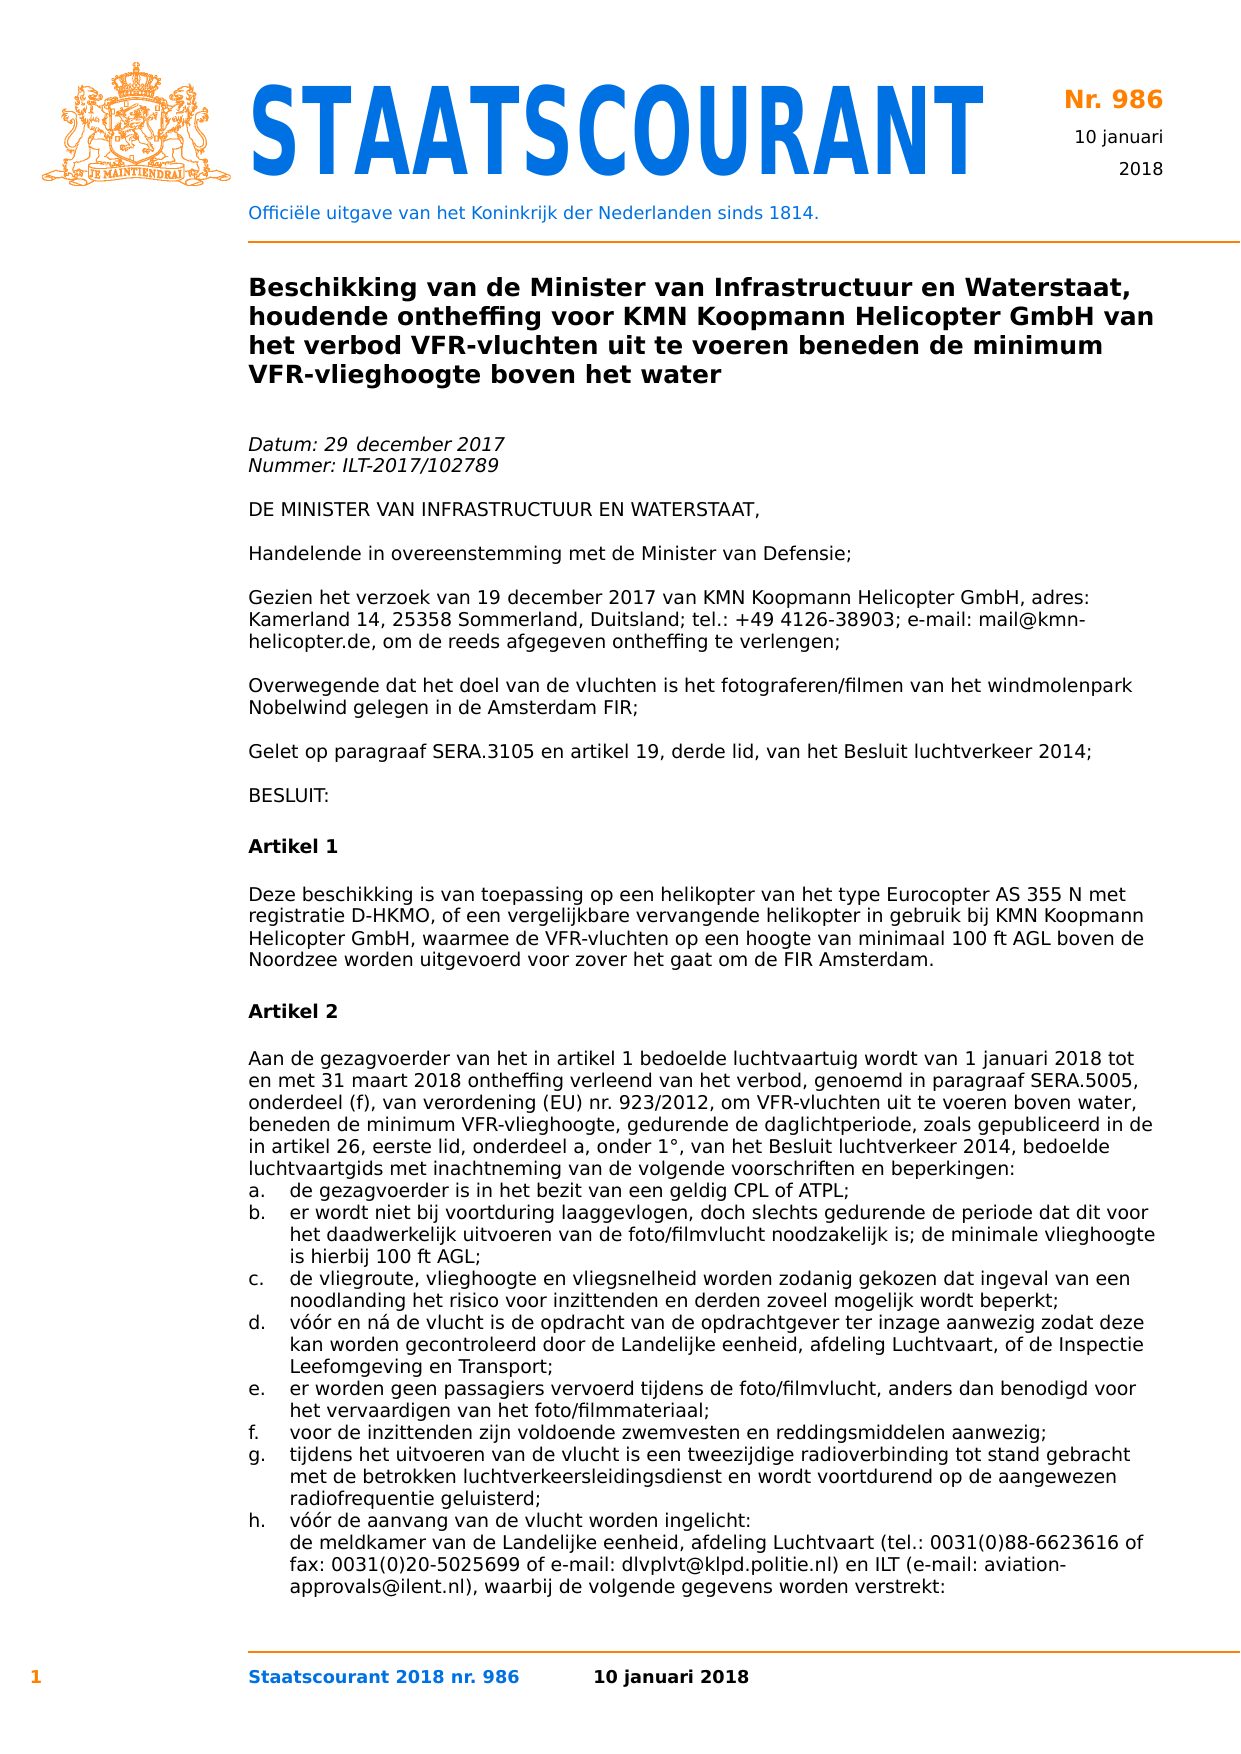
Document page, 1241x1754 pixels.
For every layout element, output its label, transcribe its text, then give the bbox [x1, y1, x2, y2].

text Gelet op paragraaf SERA.3105 en artikel 19, derde lid, van het Besluit luchtverkeer 2014; [248, 741, 1163, 763]
text e. er worden geen passagiers vervoerd tijdens de foto/filmvlucht, anders dan benodigd voor het vervaardigen van het foto/filmmateriaal; [248, 1378, 1163, 1422]
subtitle Artikel 1 [248, 836, 1163, 858]
text b. er wordt niet bij voortduring laaggevlogen, doch slechts gedurende de periode dat dit voor het daadwerkelijk uitvoeren van de foto/filmvlucht noodzakelijk is; de minimale vlieghoogte is hierbij 100 ft AGL; [248, 1202, 1163, 1268]
text h. vóór de aanvang van de vlucht worden ingelicht: [248, 1510, 1163, 1532]
text c. de vliegroute, vlieghoogte en vliegsnelheid worden zodanig gekozen dat ingeval van een noodlanding het risico voor inzittenden en derden zoveel mogelijk wordt beperkt; [248, 1268, 1163, 1312]
text Gezien het verzoek van 19 december 2017 van KMN Koopmann Helicopter GmbH, adres: Kamerland 14, 25358 Sommerland, Duitsland; tel.: +49 4126-38903; e-mail: mail@kmn-helicopter.de, om de reeds afgegeven ontheffing te verlengen; [248, 587, 1163, 653]
table_header STAATSCOURANT [248, 62, 998, 203]
text BESLUIT: [248, 784, 1163, 806]
text Deze beschikking is van toepassing op een helikopter van het type Eurocopter AS 355 N met registratie D-HKMO, of een vergelijkbare vervangende helikopter in gebruik bij KMN Koopmann Helicopter GmbH, waarmee de VFR-vluchten op een hoogte van minimaal 100 ft AGL boven de Noordzee worden uitgevoerd voor zover het gaat om de FIR Amsterdam. [248, 883, 1163, 971]
subtitle Beschikking van de Minister van Infrastructuur en Waterstaat, houdende ontheffing voor KMN Koopmann Helicopter GmbH van het verbod VFR-vluchten uit te voeren beneden de minimum VFR-vlieghoogte boven het water [248, 273, 1163, 390]
text DE MINISTER VAN INFRASTRUCTUUR EN WATERSTAAT, [248, 499, 1163, 521]
text de meldkamer van de Landelijke eenheid, afdeling Luchtvaart (tel.: 0031(0)88-6623616 of fax: 0031(0)20-5025699 of e-mail: dlvplvt@klpd.politie.nl) en ILT (e-mail: aviation-approvals@ilent.nl), waarbij de volgende gegevens worden verstrekt: [289, 1532, 1163, 1598]
table_cell 10 januari [998, 121, 1240, 153]
subtitle Artikel 2 [248, 1001, 1163, 1023]
text Overwegende dat het doel van de vluchten is het fotograferen/filmen van het windmolenpark Nobelwind gelegen in de Amsterdam FIR; [248, 675, 1163, 719]
text g. tijdens het uitvoeren van de vlucht is een tweezijdige radioverbinding tot stand gebracht met de betrokken luchtverkeersleidingsdienst en wordt voortdurend op de aangewezen radiofrequentie geluisterd; [248, 1444, 1163, 1510]
text a. de gezagvoerder is in het bezit van een geldig CPL of ATPL; [248, 1180, 1163, 1202]
text Datum: 29 december 2017 [248, 433, 1163, 455]
picture [41, 62, 231, 186]
table_cell Officiële uitgave van het Koninkrijk der Nederlanden sinds 1814. [248, 203, 1240, 241]
table_cell 2018 [998, 153, 1240, 203]
table_header Nr. 986 [998, 62, 1240, 121]
table_header [25, 62, 248, 241]
text f. voor de inzittenden zijn voldoende zwemvesten en reddingsmiddelen aanwezig; [248, 1422, 1163, 1444]
text Handelende in overeenstemming met de Minister van Defensie; [248, 543, 1163, 565]
text Nummer: ILT-2017/102789 [248, 455, 1163, 477]
text Aan de gezagvoerder van het in artikel 1 bedoelde luchtvaartuig wordt van 1 januari 2018 tot en met 31 maart 2018 ontheffing verleend van het verbod, genoemd in paragraaf SERA.5005, onderdeel (f), van verordening (EU) nr. 923/2012, om VFR-vluchten uit te voeren boven water, beneden de minimum VFR-vlieghoogte, gedurende de daglichtperiode, zoals gepubliceerd in de in artikel 26, eerste lid, onderdeel a, onder 1°, van het Besluit luchtverkeer 2014, bedoelde luchtvaartgids met inachtneming van de volgende voorschriften en beperkingen: [248, 1048, 1163, 1180]
text d. vóór en ná de vlucht is de opdracht van de opdrachtgever ter inzage aanwezig zodat deze kan worden gecontroleerd door de Landelijke eenheid, afdeling Luchtvaart, of de Inspectie Leefomgeving en Transport; [248, 1312, 1163, 1378]
